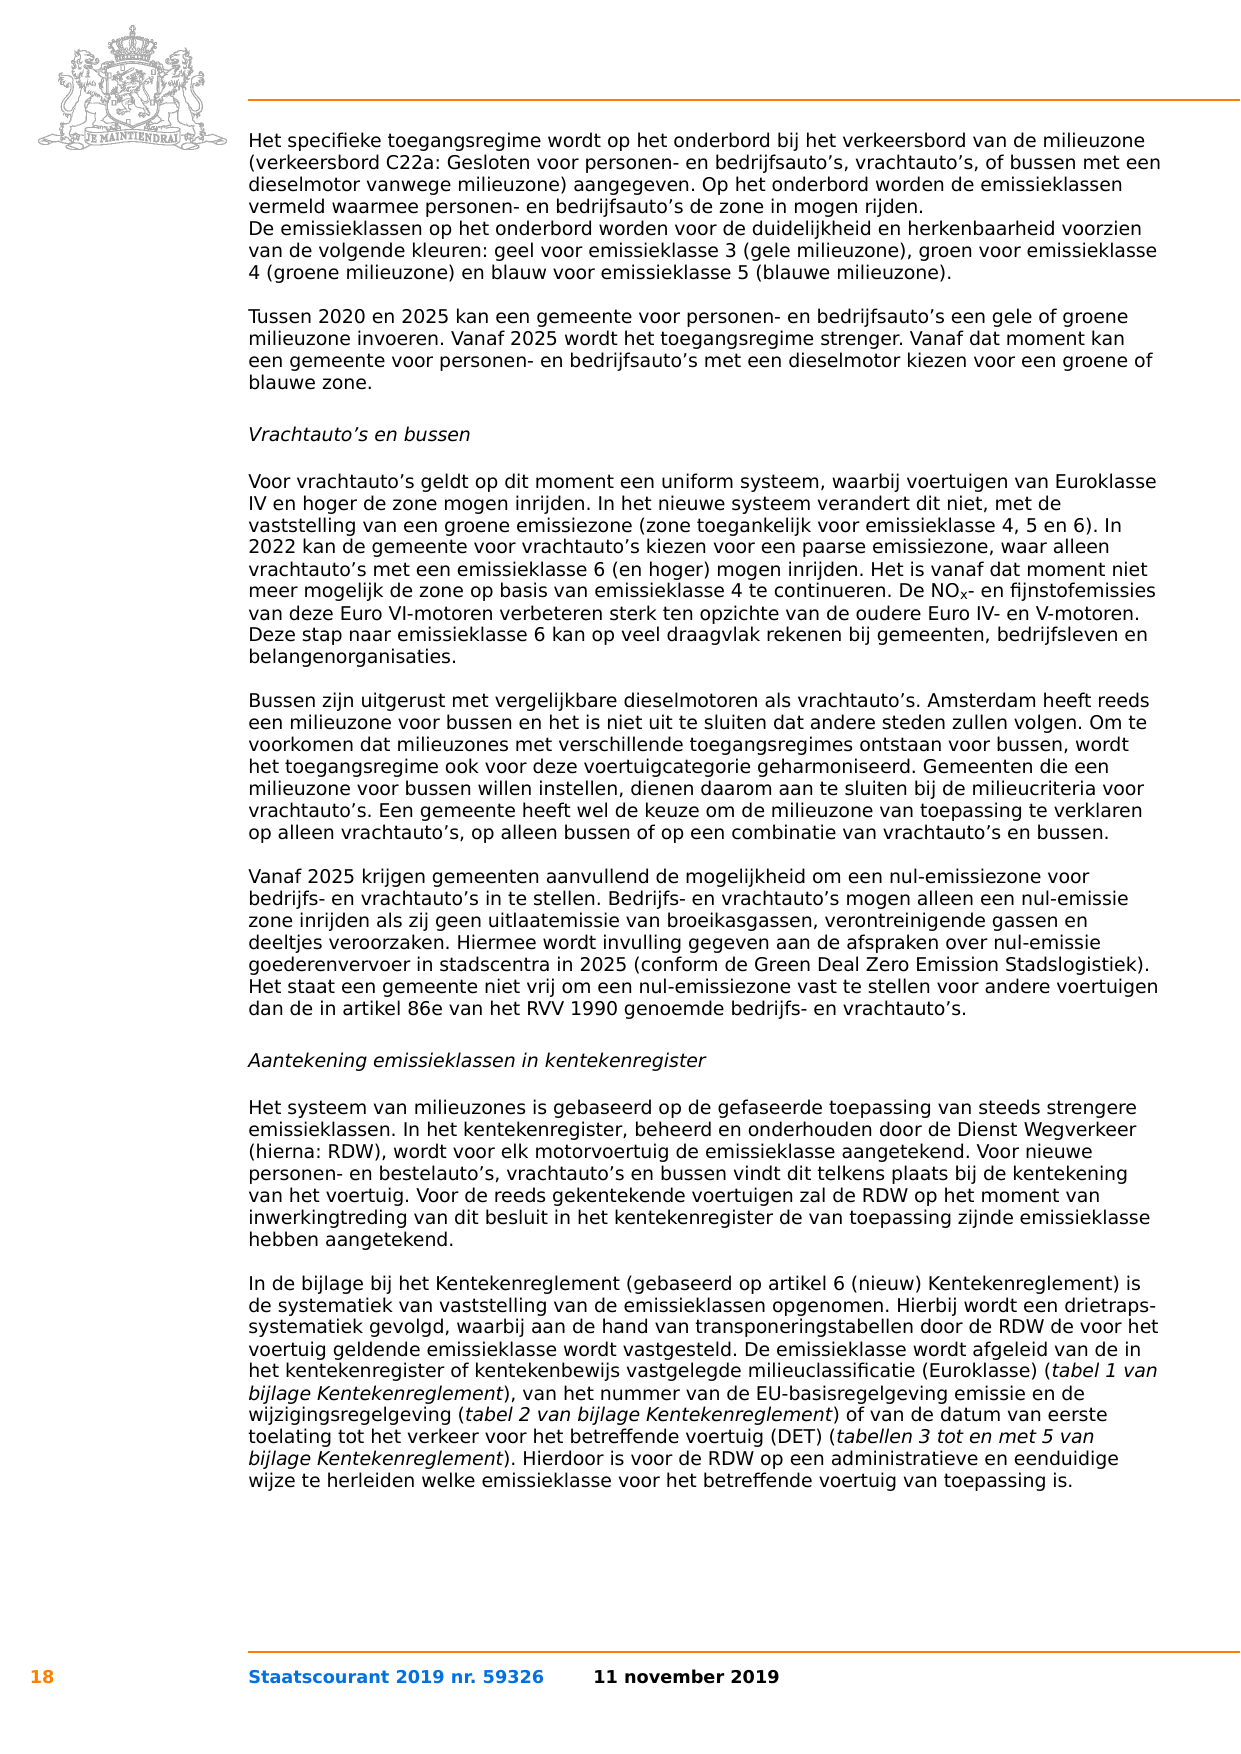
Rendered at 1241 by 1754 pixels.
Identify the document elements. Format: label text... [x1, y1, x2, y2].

subtitle Vrachtauto’s en bussen [248, 423, 1163, 446]
picture [38, 25, 227, 150]
text Het systeem van milieuzones is gebaseerd op de gefaseerde toepassing van steeds strengere emissieklassen. In het kentekenregister, beheerd en onderhouden door de Dienst Wegverkeer (hierna: RDW), wordt voor elk motorvoertuig de emissieklasse aangetekend. Voor nieuwe personen- en bestelauto’s, vrachtauto’s en bussen vindt dit telkens plaats bij de kentekening van het voertuig. Voor de reeds gekentekende voertuigen zal de RDW op het moment van inwerkingtreding van dit besluit in het kentekenregister de van toepassing zijnde emissieklasse hebben aangetekend. [248, 1097, 1163, 1251]
text In de bijlage bij het Kentekenreglement (gebaseerd op artikel 6 (nieuw) Kentekenreglement) is de systematiek van vaststelling van de emissieklassen opgenomen. Hierbij wordt een drietraps-systematiek gevolgd, waarbij aan de hand van transponeringstabellen door de RDW de voor het voertuig geldende emissieklasse wordt vastgesteld. De emissieklasse wordt afgeleid van de in het kentekenregister of kentekenbewijs vastgelegde milieuclassificatie (Euroklasse) (tabel 1 van bijlage Kentekenreglement), van het nummer van de EU-basisregelgeving emissie en de wijzigingsregelgeving (tabel 2 van bijlage Kentekenreglement) of van de datum van eerste toelating tot het verkeer voor het betreffende voertuig (DET) (tabellen 3 tot en met 5 van bijlage Kentekenreglement). Hierdoor is voor de RDW op een administratieve en eenduidige wijze te herleiden welke emissieklasse voor het betreffende voertuig van toepassing is. [248, 1272, 1163, 1492]
subtitle Aantekening emissieklassen in kentekenregister [248, 1050, 1163, 1072]
text Het specifieke toegangsregime wordt op het onderbord bij het verkeersbord van de milieuzone (verkeersbord C22a: Gesloten voor personen- en bedrijfsauto’s, vrachtauto’s, of bussen met een dieselmotor vanwege milieuzone) aangegeven. Op het onderbord worden de emissieklassen vermeld waarmee personen- en bedrijfsauto’s de zone in mogen rijden. [248, 130, 1163, 218]
text De emissieklassen op het onderbord worden voor de duidelijkheid en herkenbaarheid voorzien van de volgende kleuren: geel voor emissieklasse 3 (gele milieuzone), groen voor emissieklasse 4 (groene milieuzone) en blauw voor emissieklasse 5 (blauwe milieuzone). [248, 218, 1163, 284]
text Vanaf 2025 krijgen gemeenten aanvullend de mogelijkheid om een nul-emissiezone voor bedrijfs- en vrachtauto’s in te stellen. Bedrijfs- en vrachtauto’s mogen alleen een nul-emissie zone inrijden als zij geen uitlaatemissie van broeikasgassen, verontreinigende gassen en deeltjes veroorzaken. Hiermee wordt invulling gegeven aan de afspraken over nul-emissie goederenvervoer in stadscentra in 2025 (conform de Green Deal Zero Emission Stadslogistiek). Het staat een gemeente niet vrij om een nul-emissiezone vast te stellen voor andere voertuigen dan de in artikel 86e van het RVV 1990 genoemde bedrijfs- en vrachtauto’s. [248, 866, 1163, 1020]
text Tussen 2020 en 2025 kan een gemeente voor personen- en bedrijfsauto’s een gele of groene milieuzone invoeren. Vanaf 2025 wordt het toegangsregime strenger. Vanaf dat moment kan een gemeente voor personen- en bedrijfsauto’s met een dieselmotor kiezen voor een groene of blauwe zone. [248, 306, 1163, 393]
text Bussen zijn uitgerust met vergelijkbare dieselmotoren als vrachtauto’s. Amsterdam heeft reeds een milieuzone voor bussen en het is niet uit te sluiten dat andere steden zullen volgen. Om te voorkomen dat milieuzones met verschillende toegangsregimes ontstaan voor bussen, wordt het toegangsregime ook voor deze voertuigcategorie geharmoniseerd. Gemeenten die een milieuzone voor bussen willen instellen, dienen daarom aan te sluiten bij de milieucriteria voor vrachtauto’s. Een gemeente heeft wel de keuze om de milieuzone van toepassing te verklaren op alleen vrachtauto’s, op alleen bussen of op een combinatie van vrachtauto’s en bussen. [248, 690, 1163, 844]
text Voor vrachtauto’s geldt op dit moment een uniform systeem, waarbij voertuigen van Euroklasse IV en hoger de zone mogen inrijden. In het nieuwe systeem verandert dit niet, met de vaststelling van een groene emissiezone (zone toegankelijk voor emissieklasse 4, 5 en 6). In 2022 kan de gemeente voor vrachtauto’s kiezen voor een paarse emissiezone, waar alleen vrachtauto’s met een emissieklasse 6 (en hoger) mogen inrijden. Het is vanaf dat moment niet meer mogelijk de zone op basis van emissieklasse 4 te continueren. De NOx- en fijnstofemissies van deze Euro VI-motoren verbeteren sterk ten opzichte van de oudere Euro IV- en V-motoren. Deze stap naar emissieklasse 6 kan op veel draagvlak rekenen bij gemeenten, bedrijfsleven en belangenorganisaties. [248, 471, 1163, 668]
